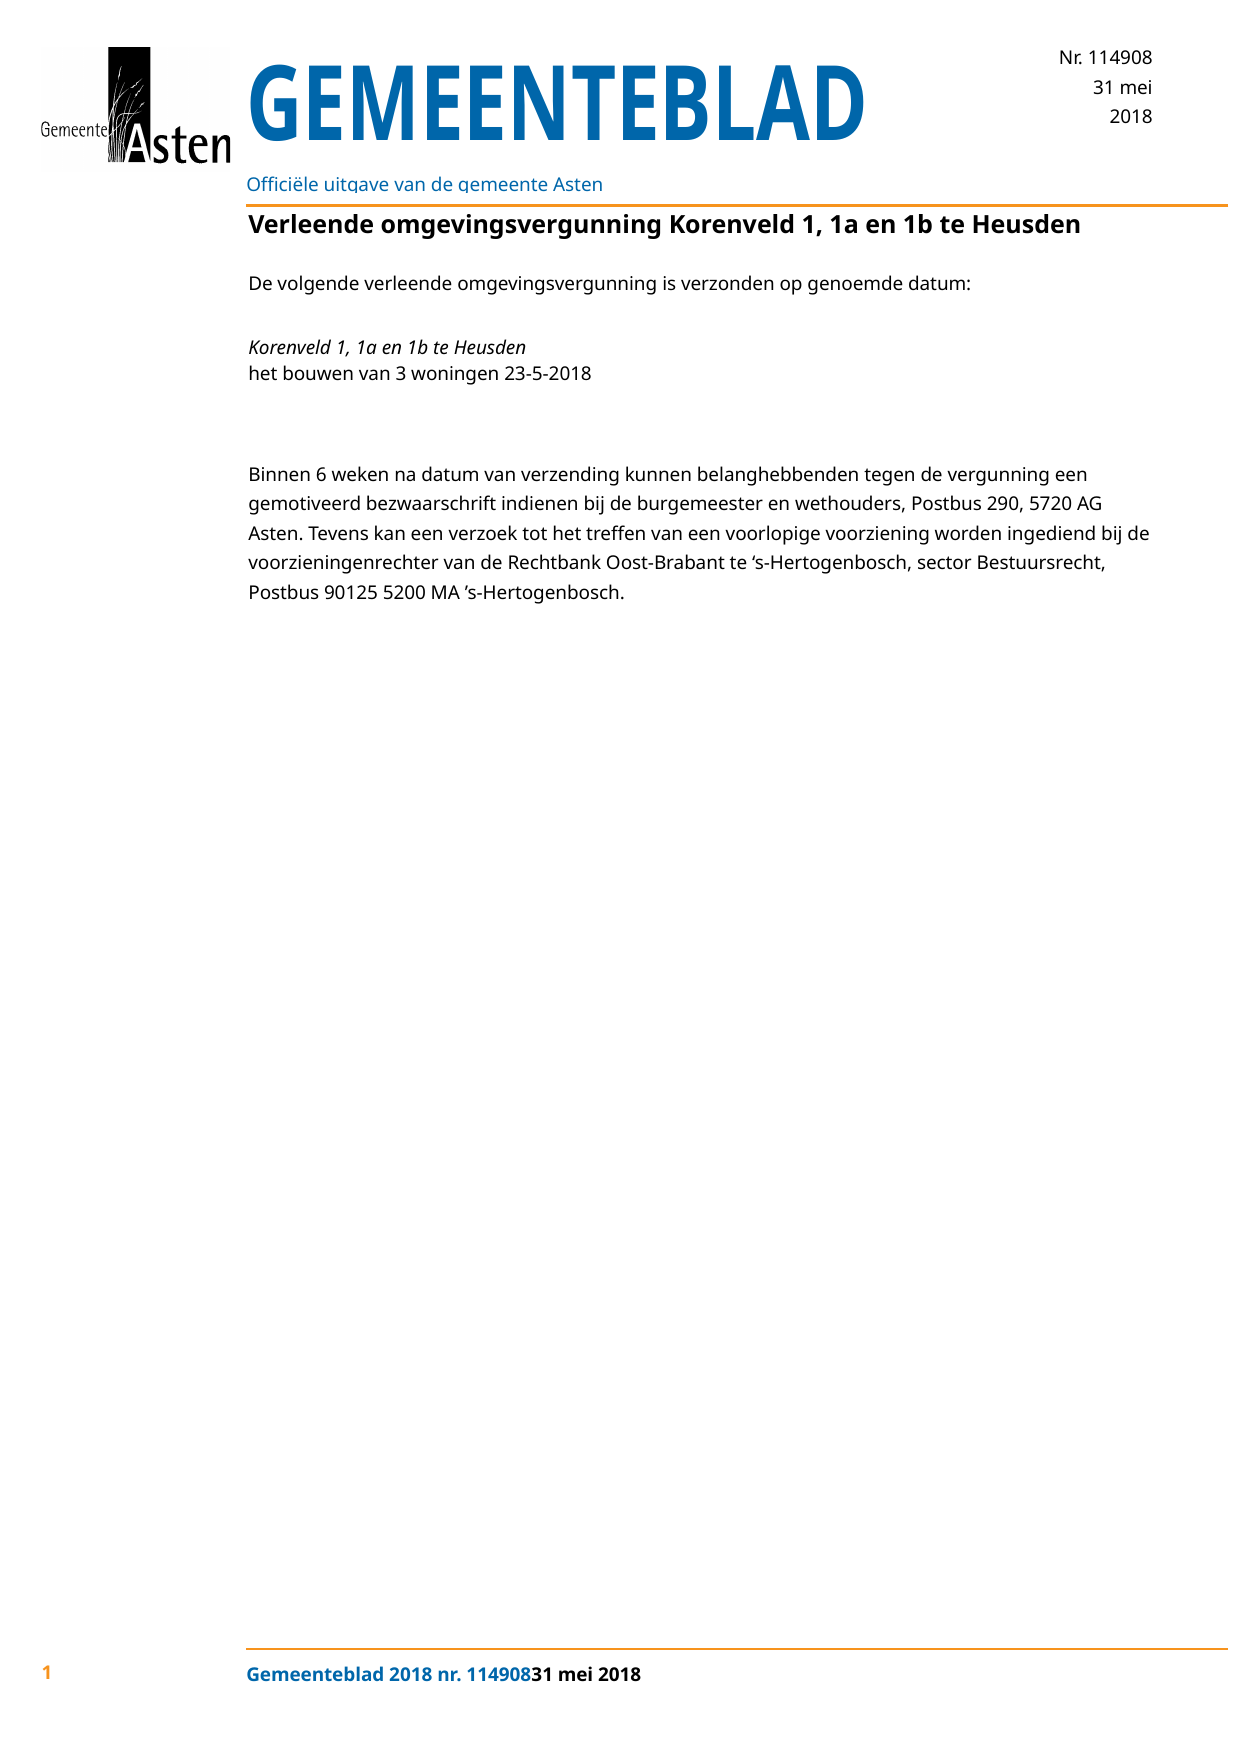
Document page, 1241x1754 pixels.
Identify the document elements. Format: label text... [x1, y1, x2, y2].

picture [41, 47, 231, 172]
text De volgende verleende omgevingsvergunning is verzonden op genoemde datum: [248, 270, 1152, 296]
text Verleende omgevingsvergunning Korenveld 1, 1a en 1b te Heusden [248, 207, 1152, 241]
text Binnen 6 weken na datum van verzending kunnen belanghebbenden tegen de vergunning een gemotiveerd bezwaarschrift indienen bij de burgemeester en wethouders, Postbus 290, 5720 AG Asten. Tevens kan een verzoek tot het treffen van een voorlopige voorziening worden ingediend bij de voorzieningenrechter van de Rechtbank Oost-Brabant te ‘s-Hertogenbosch, sector Bestuursrecht, Postbus 90125 5200 MA ’s-Hertogenbosch. [248, 461, 1152, 605]
text Korenveld 1, 1a en 1b te Heusden [248, 334, 1152, 360]
text het bouwen van 3 woningen 23-5-2018 [248, 360, 1152, 386]
